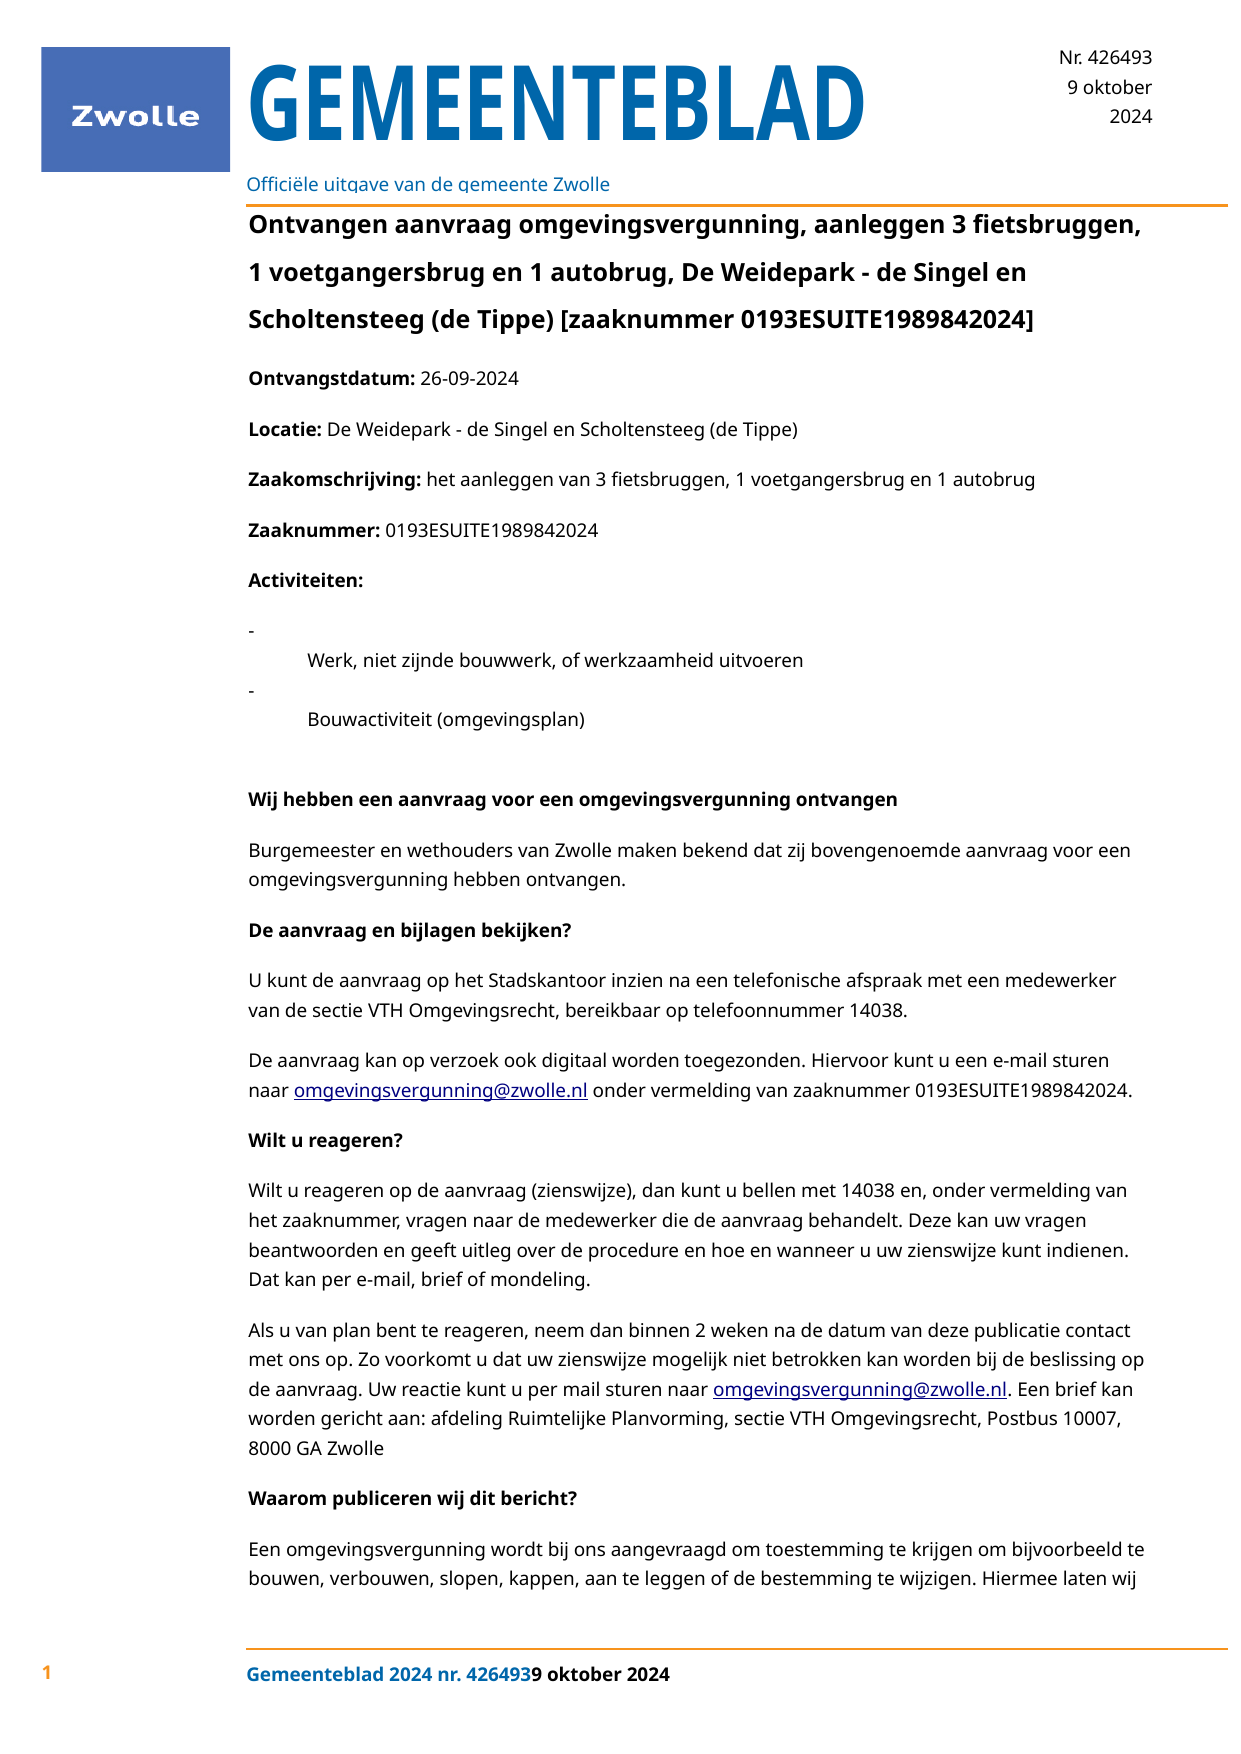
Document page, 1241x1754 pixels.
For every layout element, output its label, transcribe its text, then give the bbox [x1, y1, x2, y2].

text De aanvraag en bijlagen bekijken? [248, 917, 1152, 942]
text Zaakomschrijving: het aanleggen van 3 fietsbruggen, 1 voetgangersbrug en 1 autobrug [248, 466, 1152, 492]
text Als u van plan bent te reageren, neem dan binnen 2 weken na de datum van deze publicatie contact met ons op. Zo voorkomt u dat uw zienswijze mogelijk niet betrokken kan worden bij de beslissing op de aanvraag. Uw reactie kunt u per mail sturen naar omgevingsvergunning@zwolle.nl. Een brief kan worden gericht aan: afdeling Ruimtelijke Planvorming, sectie VTH Omgevingsrecht, Postbus 10007, 8000 GA Zwolle [248, 1317, 1152, 1461]
text Zaaknummer: 0193ESUITE1989842024 [248, 517, 1152, 542]
text De aanvraag kan op verzoek ook digitaal worden toegezonden. Hiervoor kunt u een e-mail sturen naar omgevingsvergunning@zwolle.nl onder vermelding van zaaknummer 0193ESUITE1989842024. [248, 1047, 1152, 1102]
list Bouwactiviteit (omgevingsplan) [248, 706, 1152, 732]
text Een omgevingsvergunning wordt bij ons aangevraagd om toestemming te krijgen om bijvoorbeeld te bouwen, verbouwen, slopen, kappen, aan te leggen of de bestemming te wijzigen. Hiermee laten wij [248, 1536, 1152, 1591]
text Waarom publiceren wij dit bericht? [248, 1486, 1152, 1511]
text Wilt u reageren? [248, 1127, 1152, 1153]
text Wilt u reageren op de aanvraag (zienswijze), dan kunt u bellen met 14038 en, onder vermelding van het zaaknummer, vragen naar de medewerker die de aanvraag behandelt. Deze kan uw vragen beantwoorden en geeft uitleg over de procedure en hoe en wanneer u uw zienswijze kunt indienen. Dat kan per e-mail, brief of mondeling. [248, 1178, 1152, 1292]
list Werk, niet zijnde bouwwerk, of werkzaamheid uitvoeren [248, 647, 1152, 673]
text U kunt de aanvraag op het Stadskantoor inzien na een telefonische afspraak met een medewerker van de sectie VTH Omgevingsrecht, bereikbaar op telefoonnummer 14038. [248, 967, 1152, 1022]
text Locatie: De Weidepark - de Singel en Scholtensteeg (de Tippe) [248, 416, 1152, 442]
text Ontvangen aanvraag omgevingsvergunning, aanleggen 3 fietsbruggen, 1 voetgangersbrug en 1 autobrug, De Weidepark - de Singel en Scholtensteeg (de Tippe) [zaaknummer 0193ESUITE1989842024] [248, 207, 1152, 336]
text Burgemeester en wethouders van Zwolle maken bekend dat zij bovengenoemde aanvraag voor een omgevingsvergunning hebben ontvangen. [248, 837, 1152, 892]
picture [41, 47, 231, 172]
text Wij hebben een aanvraag voor een omgevingsvergunning ontvangen [248, 786, 1152, 812]
text Activiteiten: [248, 567, 1152, 593]
text Ontvangstdatum: 26-09-2024 [248, 366, 1152, 391]
